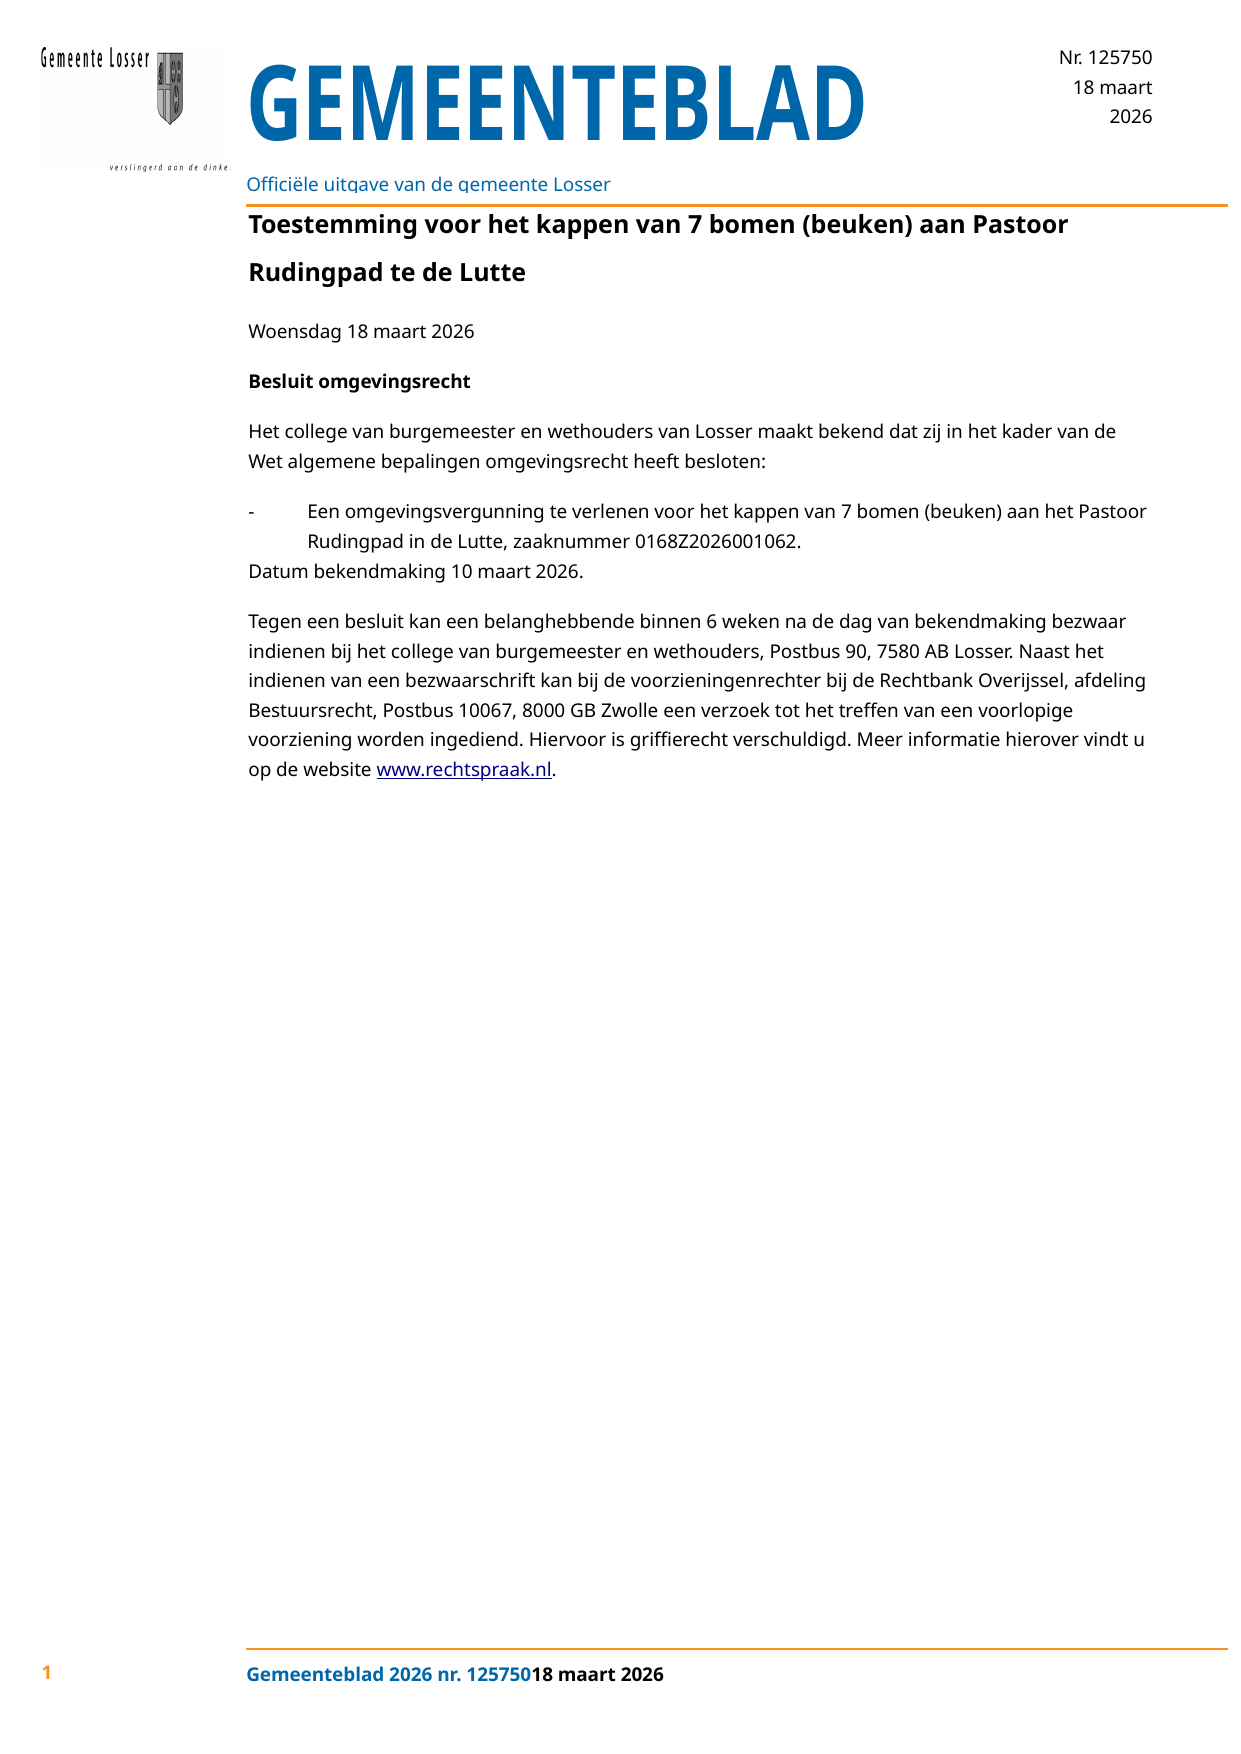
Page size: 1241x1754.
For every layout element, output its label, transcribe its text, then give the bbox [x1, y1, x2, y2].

text Besluit omgevingsrecht [248, 368, 1152, 394]
text Toestemming voor het kappen van 7 bomen (beuken) aan Pastoor Rudingpad te de Lutte [248, 207, 1152, 288]
text Tegen een besluit kan een belanghebbende binnen 6 weken na de dag van bekendmaking bezwaar indienen bij het college van burgemeester en wethouders, Postbus 90, 7580 AB Losser. Naast het indienen van een bezwaarschrift kan bij de voorzieningenrechter bij de Rechtbank Overijssel, afdeling Bestuursrecht, Postbus 10067, 8000 GB Zwolle een verzoek tot het treffen van een voorlopige voorziening worden ingediend. Hiervoor is griffierecht verschuldigd. Meer informatie hierover vindt u op de website www.rechtspraak.nl. [248, 608, 1152, 782]
list Een omgevingsvergunning te verlenen voor het kappen van 7 bomen (beuken) aan het Pastoor Rudingpad in de Lutte, zaaknummer 0168Z2026001062. [248, 499, 1152, 554]
text Datum bekendmaking 10 maart 2026. [248, 558, 1152, 584]
picture [41, 47, 231, 172]
text Woensdag 18 maart 2026 [248, 318, 1152, 344]
text Het college van burgemeester en wethouders van Losser maakt bekend dat zij in het kader van de Wet algemene bepalingen omgevingsrecht heeft besloten: [248, 419, 1152, 474]
